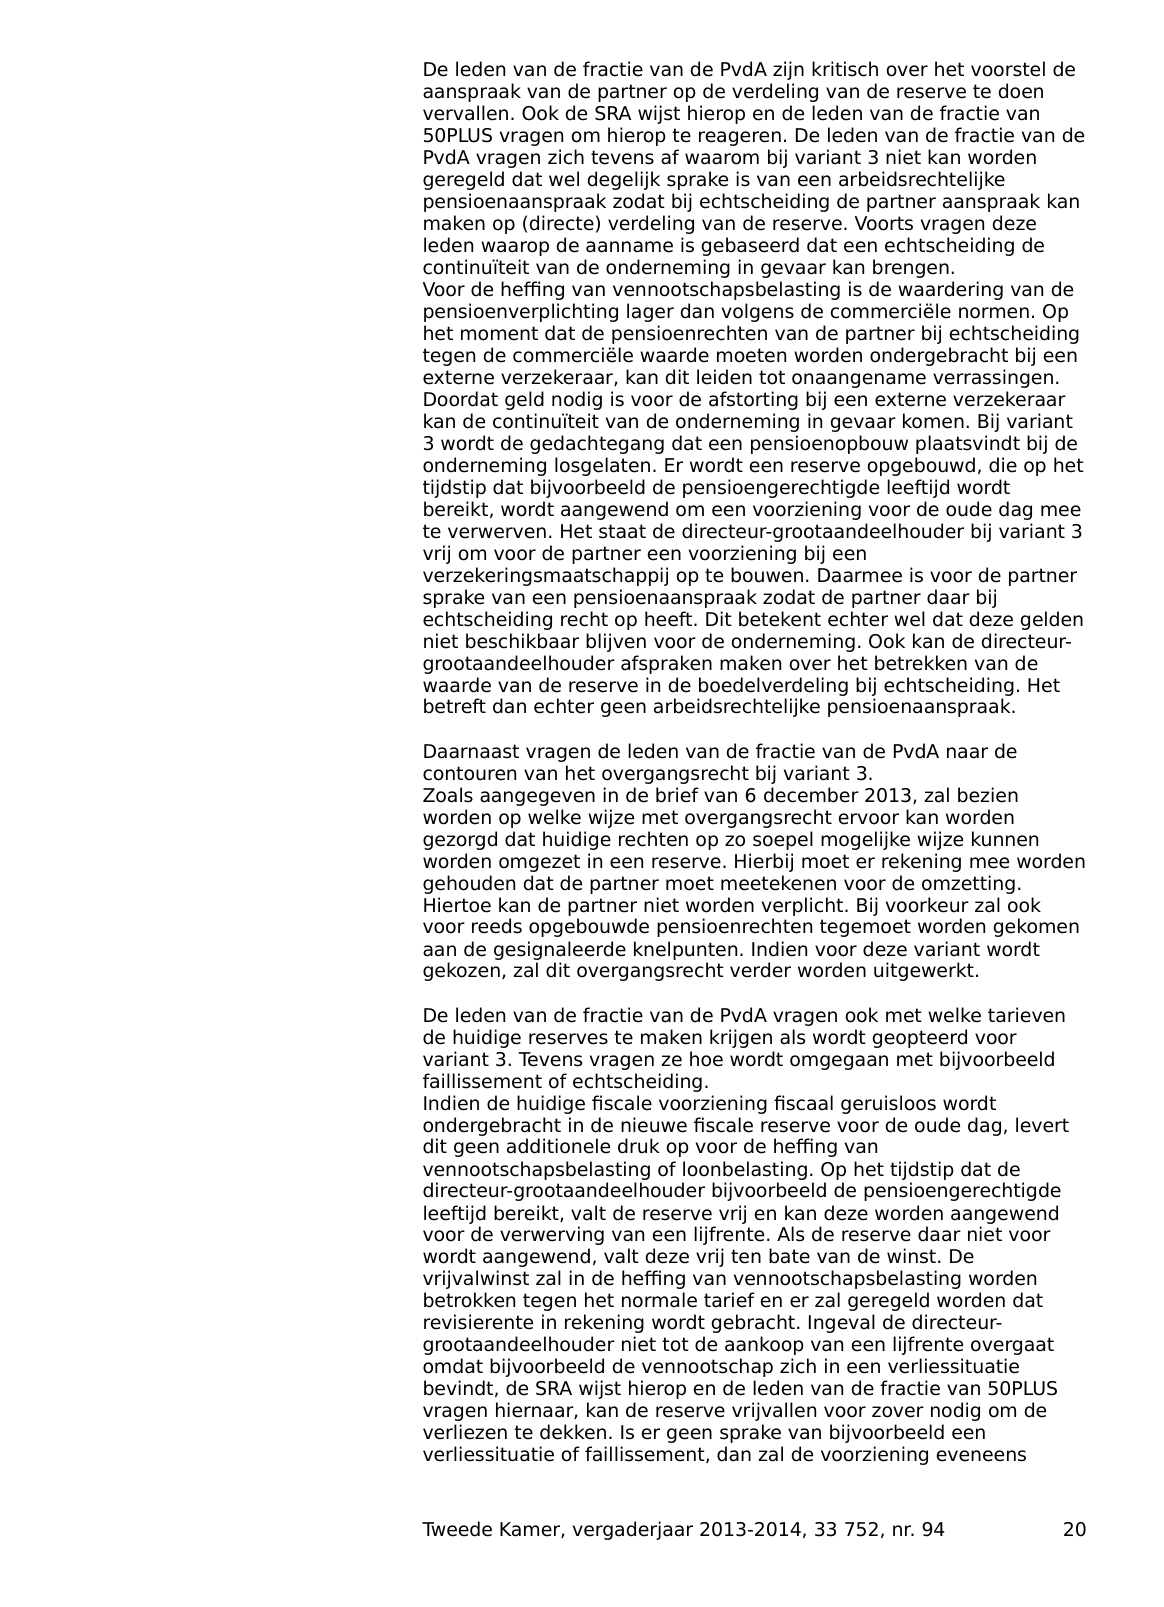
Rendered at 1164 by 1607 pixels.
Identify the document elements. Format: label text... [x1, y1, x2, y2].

text Voor de heffing van vennootschapsbelasting is de waardering van de pensioenverplichting lager dan volgens de commerciële normen. Op het moment dat de pensioenrechten van de partner bij echtscheiding tegen de commerciële waarde moeten worden ondergebracht bij een externe verzekeraar, kan dit leiden tot onaangename verrassingen. Doordat geld nodig is voor de afstorting bij een externe verzekeraar kan de continuïteit van de onderneming in gevaar komen. Bij variant 3 wordt de gedachtegang dat een pensioenopbouw plaatsvindt bij de onderneming losgelaten. Er wordt een reserve opgebouwd, die op het tijdstip dat bijvoorbeeld de pensioengerechtigde leeftijd wordt bereikt, wordt aangewend om een voorziening voor de oude dag mee te verwerven. Het staat de directeur-grootaandeelhouder bij variant 3 vrij om voor de partner een voorziening bij een verzekeringsmaatschappij op te bouwen. Daarmee is voor de partner sprake van een pensioenaanspraak zodat de partner daar bij echtscheiding recht op heeft. Dit betekent echter wel dat deze gelden niet beschikbaar blijven voor de onderneming. Ook kan de directeur-grootaandeelhouder afspraken maken over het betrekken van de waarde van de reserve in de boedelverdeling bij echtscheiding. Het betreft dan echter geen arbeidsrechtelijke pensioenaanspraak. [422, 279, 1087, 718]
text Zoals aangegeven in de brief van 6 december 2013, zal bezien worden op welke wijze met overgangsrecht ervoor kan worden gezorgd dat huidige rechten op zo soepel mogelijke wijze kunnen worden omgezet in een reserve. Hierbij moet er rekening mee worden gehouden dat de partner moet meetekenen voor de omzetting. Hiertoe kan de partner niet worden verplicht. Bij voorkeur zal ook voor reeds opgebouwde pensioenrechten tegemoet worden gekomen aan de gesignaleerde knelpunten. Indien voor deze variant wordt gekozen, zal dit overgangsrecht verder worden uitgewerkt. [422, 784, 1087, 982]
text Indien de huidige fiscale voorziening fiscaal geruisloos wordt ondergebracht in de nieuwe fiscale reserve voor de oude dag, levert dit geen additionele druk op voor de heffing van vennootschapsbelasting of loonbelasting. Op het tijdstip dat de directeur-grootaandeelhouder bijvoorbeeld de pensioengerechtigde leeftijd bereikt, valt de reserve vrij en kan deze worden aangewend voor de verwerving van een lijfrente. Als de reserve daar niet voor wordt aangewend, valt deze vrij ten bate van de winst. De vrijvalwinst zal in de heffing van vennootschapsbelasting worden betrokken tegen het normale tarief en er zal geregeld worden dat revisierente in rekening wordt gebracht. Ingeval de directeur-grootaandeelhouder niet tot de aankoop van een lijfrente overgaat omdat bijvoorbeeld de vennootschap zich in een verliessituatie bevindt, de SRA wijst hierop en de leden van de fractie van 50PLUS vragen hiernaar, kan de reserve vrijvallen voor zover nodig om de verliezen te dekken. Is er geen sprake van bijvoorbeeld een verliessituatie of faillissement, dan zal de voorziening eveneens [422, 1092, 1087, 1466]
text De leden van de fractie van de PvdA zijn kritisch over het voorstel de aanspraak van de partner op de verdeling van de reserve te doen vervallen. Ook de SRA wijst hierop en de leden van de fractie van 50PLUS vragen om hierop te reageren. De leden van de fractie van de PvdA vragen zich tevens af waarom bij variant 3 niet kan worden geregeld dat wel degelijk sprake is van een arbeidsrechtelijke pensioenaanspraak zodat bij echtscheiding de partner aanspraak kan maken op (directe) verdeling van de reserve. Voorts vragen deze leden waarop de aanname is gebaseerd dat een echtscheiding de continuïteit van de onderneming in gevaar kan brengen. [422, 59, 1087, 279]
text Daarnaast vragen de leden van de fractie van de PvdA naar de contouren van het overgangsrecht bij variant 3. [422, 741, 1087, 784]
text De leden van de fractie van de PvdA vragen ook met welke tarieven de huidige reserves te maken krijgen als wordt geopteerd voor variant 3. Tevens vragen ze hoe wordt omgegaan met bijvoorbeeld faillissement of echtscheiding. [422, 1004, 1087, 1092]
